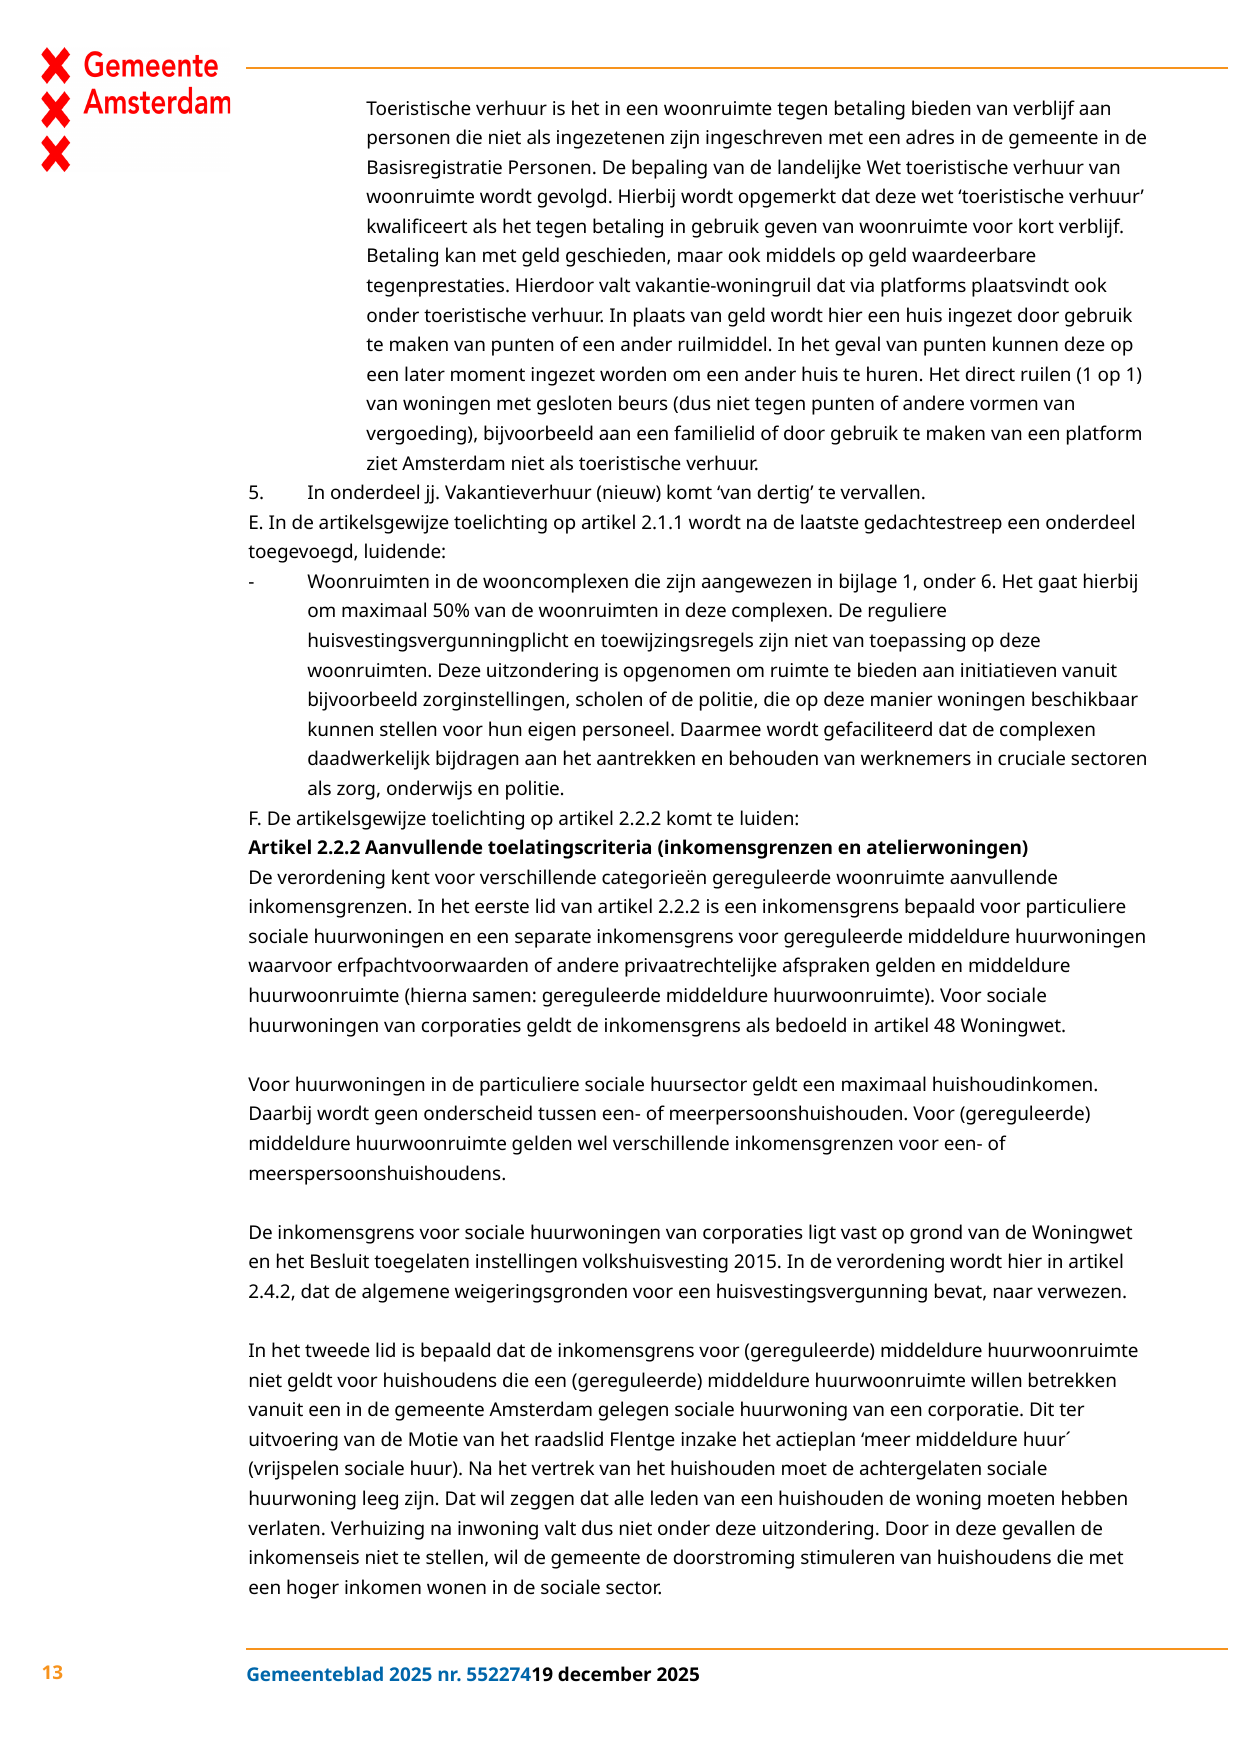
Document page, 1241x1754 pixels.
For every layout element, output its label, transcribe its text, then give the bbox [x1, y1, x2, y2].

text E. In de artikelsgewijze toelichting op artikel 2.1.1 wordt na de laatste gedachtestreep een onderdeel toegevoegd, luidende: [248, 509, 1152, 564]
text Artikel 2.2.2 Aanvullende toelatingscriteria (inkomensgrenzen en atelierwoningen) [248, 834, 1152, 860]
text In het tweede lid is bepaald dat de inkomensgrens voor (gereguleerde) middeldure huurwoonruimte niet geldt voor huishoudens die een (gereguleerde) middeldure huurwoonruimte willen betrekken vanuit een in de gemeente Amsterdam gelegen sociale huurwoning van een corporatie. Dit ter uitvoering van de Motie van het raadslid Flentge inzake het actieplan ‘meer middeldure huur´ (vrijspelen sociale huur). Na het vertrek van het huishouden moet de achtergelaten sociale huurwoning leeg zijn. Dat wil zeggen dat alle leden van een huishouden de woning moeten hebben verlaten. Verhuizing na inwoning valt dus niet onder deze uitzondering. Door in deze gevallen de inkomenseis niet te stellen, wil de gemeente de doorstroming stimuleren van huishoudens die met een hoger inkomen wonen in de sociale sector. [248, 1337, 1152, 1600]
text Voor huurwoningen in de particuliere sociale huursector geldt een maximaal huishoudinkomen. Daarbij wordt geen onderscheid tussen een- of meerpersoonshuishouden. Voor (gereguleerde) middeldure huurwoonruimte gelden wel verschillende inkomensgrenzen voor een- of meerspersoonshuishoudens. [248, 1071, 1152, 1186]
picture [41, 47, 231, 172]
text De verordening kent voor verschillende categorieën gereguleerde woonruimte aanvullende inkomensgrenzen. In het eerste lid van artikel 2.2.2 is een inkomensgrens bepaald voor particuliere sociale huurwoningen en een separate inkomensgrens voor gereguleerde middeldure huurwoningen waarvoor erfpachtvoorwaarden of andere privaatrechtelijke afspraken gelden en middeldure huurwoonruimte (hierna samen: gereguleerde middeldure huurwoonruimte). Voor sociale huurwoningen van corporaties geldt de inkomensgrens als bedoeld in artikel 48 Woningwet. [248, 864, 1152, 1038]
text De inkomensgrens voor sociale huurwoningen van corporaties ligt vast op grond van de Woningwet en het Besluit toegelaten instellingen volkshuisvesting 2015. In de verordening wordt hier in artikel 2.4.2, dat de algemene weigeringsgronden voor een huisvestingsvergunning bevat, naar verwezen. [248, 1219, 1152, 1304]
list Toeristische verhuur is het in een woonruimte tegen betaling bieden van verblijf aan personen die niet als ingezetenen zijn ingeschreven met een adres in de gemeente in de Basisregistratie Personen. De bepaling van de landelijke Wet toeristische verhuur van woonruimte wordt gevolgd. Hierbij wordt opgemerkt dat deze wet ‘toeristische verhuur’ kwalificeert als het tegen betaling in gebruik geven van woonruimte voor kort verblijf. Betaling kan met geld geschieden, maar ook middels op geld waardeerbare tegenprestaties. Hierdoor valt vakantie-woningruil dat via platforms plaatsvindt ook onder toeristische verhuur. In plaats van geld wordt hier een huis ingezet door gebruik te maken van punten of een ander ruilmiddel. In het geval van punten kunnen deze op een later moment ingezet worden om een ander huis te huren. Het direct ruilen (1 op 1) van woningen met gesloten beurs (dus niet tegen punten of andere vormen van vergoeding), bijvoorbeeld aan een familielid of door gebruik te maken van een platform ziet Amsterdam niet als toeristische verhuur. [307, 95, 1152, 476]
text F. De artikelsgewijze toelichting op artikel 2.2.2 komt te luiden: [248, 805, 1152, 831]
list Woonruimten in de wooncomplexen die zijn aangewezen in bijlage 1, onder 6. Het gaat hierbij om maximaal 50% van de woonruimten in deze complexen. De reguliere huisvestingsvergunningplicht en toewijzingsregels zijn niet van toepassing op deze woonruimten. Deze uitzondering is opgenomen om ruimte te bieden aan initiatieven vanuit bijvoorbeeld zorginstellingen, scholen of de politie, die op deze manier woningen beschikbaar kunnen stellen voor hun eigen personeel. Daarmee wordt gefaciliteerd dat de complexen daadwerkelijk bijdragen aan het aantrekken en behouden van werknemers in cruciale sectoren als zorg, onderwijs en politie. [248, 568, 1152, 801]
list In onderdeel jj. Vakantieverhuur (nieuw) komt ‘van dertig’ te vervallen. [248, 479, 1152, 505]
